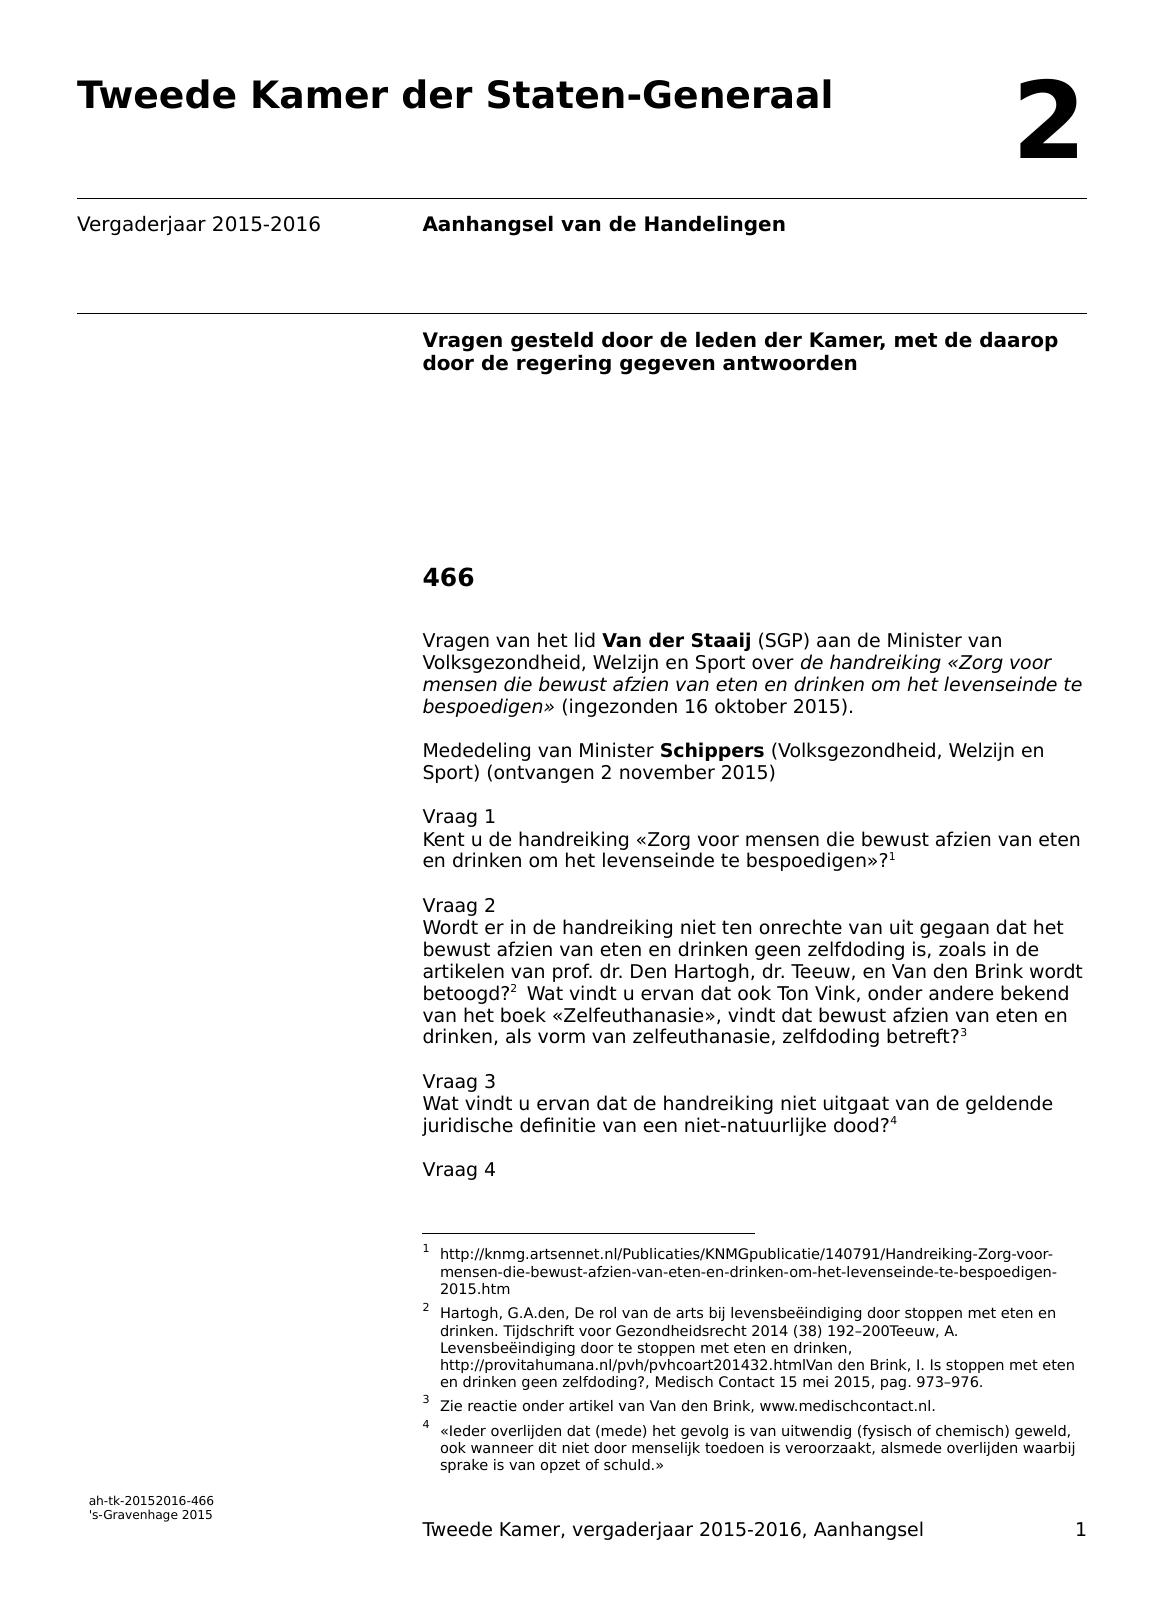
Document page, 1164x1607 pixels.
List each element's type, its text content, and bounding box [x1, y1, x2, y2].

table_cell Aanhangsel van de Handelingen [422, 199, 1087, 313]
table_cell Vragen gesteld door de leden der Kamer, met de daarop door de regering gegeven antwoorden [422, 314, 1087, 375]
text Mededeling van Minister Schippers (Volksgezondheid, Welzijn en Sport) (ontvangen 2 november 2015) [422, 740, 1087, 784]
table_cell [77, 314, 422, 375]
text «Ieder overlijden dat (mede) het gevolg is van uitwendig (fysisch of chemisch) geweld, ook wanneer dit niet door menselijk toedoen is veroorzaakt, alsmede overlijden waarbij sprake is van opzet of schuld.» [422, 1418, 1087, 1474]
table_header 2 [886, 59, 1087, 198]
table_cell Vergaderjaar 2015-2016 [77, 199, 422, 313]
table_header Tweede Kamer der Staten-Generaal [77, 59, 886, 198]
text Wordt er in de handreiking niet ten onrechte van uit gegaan dat het bewust afzien van eten en drinken geen zelfdoding is, zoals in de artikelen van prof. dr. Den Hartogh, dr. Teeuw, en Van den Brink wordt betoogd? Wat vindt u ervan dat ook Ton Vink, onder andere bekend van het boek «Zelfeuthanasie», vindt dat bewust afzien van eten en drinken, als vorm van zelfeuthanasie, zelfdoding betreft? [422, 917, 1087, 1048]
text Vraag 4 [422, 1159, 1087, 1181]
text Hartogh, G.A.den, De rol van de arts bij levensbeëindiging door stoppen met eten en drinken. Tijdschrift voor Gezondheidsrecht 2014 (38) 192–200Teeuw, A. Levensbeëindiging door te stoppen met eten en drinken, http://provitahumana.nl/pvh/pvhcoart201432.htmlVan den Brink, I. Is stoppen met eten en drinken geen zelfdoding?, Medisch Contact 15 mei 2015, pag. 973–976. [422, 1301, 1087, 1391]
text Vraag 3 [422, 1071, 1087, 1093]
text 's-Gravenhage 2015 [88, 1508, 323, 1522]
text Zie reactie onder artikel van Van den Brink, www.medischcontact.nl. [422, 1393, 1087, 1416]
text Vraag 2 [422, 894, 1087, 917]
text Vragen van het lid Van der Staaij (SGP) aan de Minister van Volksgezondheid, Welzijn en Sport over de handreiking «Zorg voor mensen die bewust afzien van eten en drinken om het levenseinde te bespoedigen» (ingezonden 16 oktober 2015). [422, 630, 1087, 718]
text Wat vindt u ervan dat de handreiking niet uitgaat van de geldende juridische definitie van een niet-natuurlijke dood? [422, 1093, 1087, 1137]
text ah-tk-20152016-466 [88, 1494, 323, 1508]
text 466 [422, 563, 1087, 592]
text Vraag 1 [422, 806, 1087, 828]
text http://knmg.artsennet.nl/Publicaties/KNMGpublicatie/140791/Handreiking-Zorg-voor-mensen-die-bewust-afzien-van-eten-en-drinken-om-het-levenseinde-te-bespoedigen-2015.htm [422, 1242, 1087, 1298]
text Kent u de handreiking «Zorg voor mensen die bewust afzien van eten en drinken om het levenseinde te bespoedigen»? [422, 828, 1087, 872]
